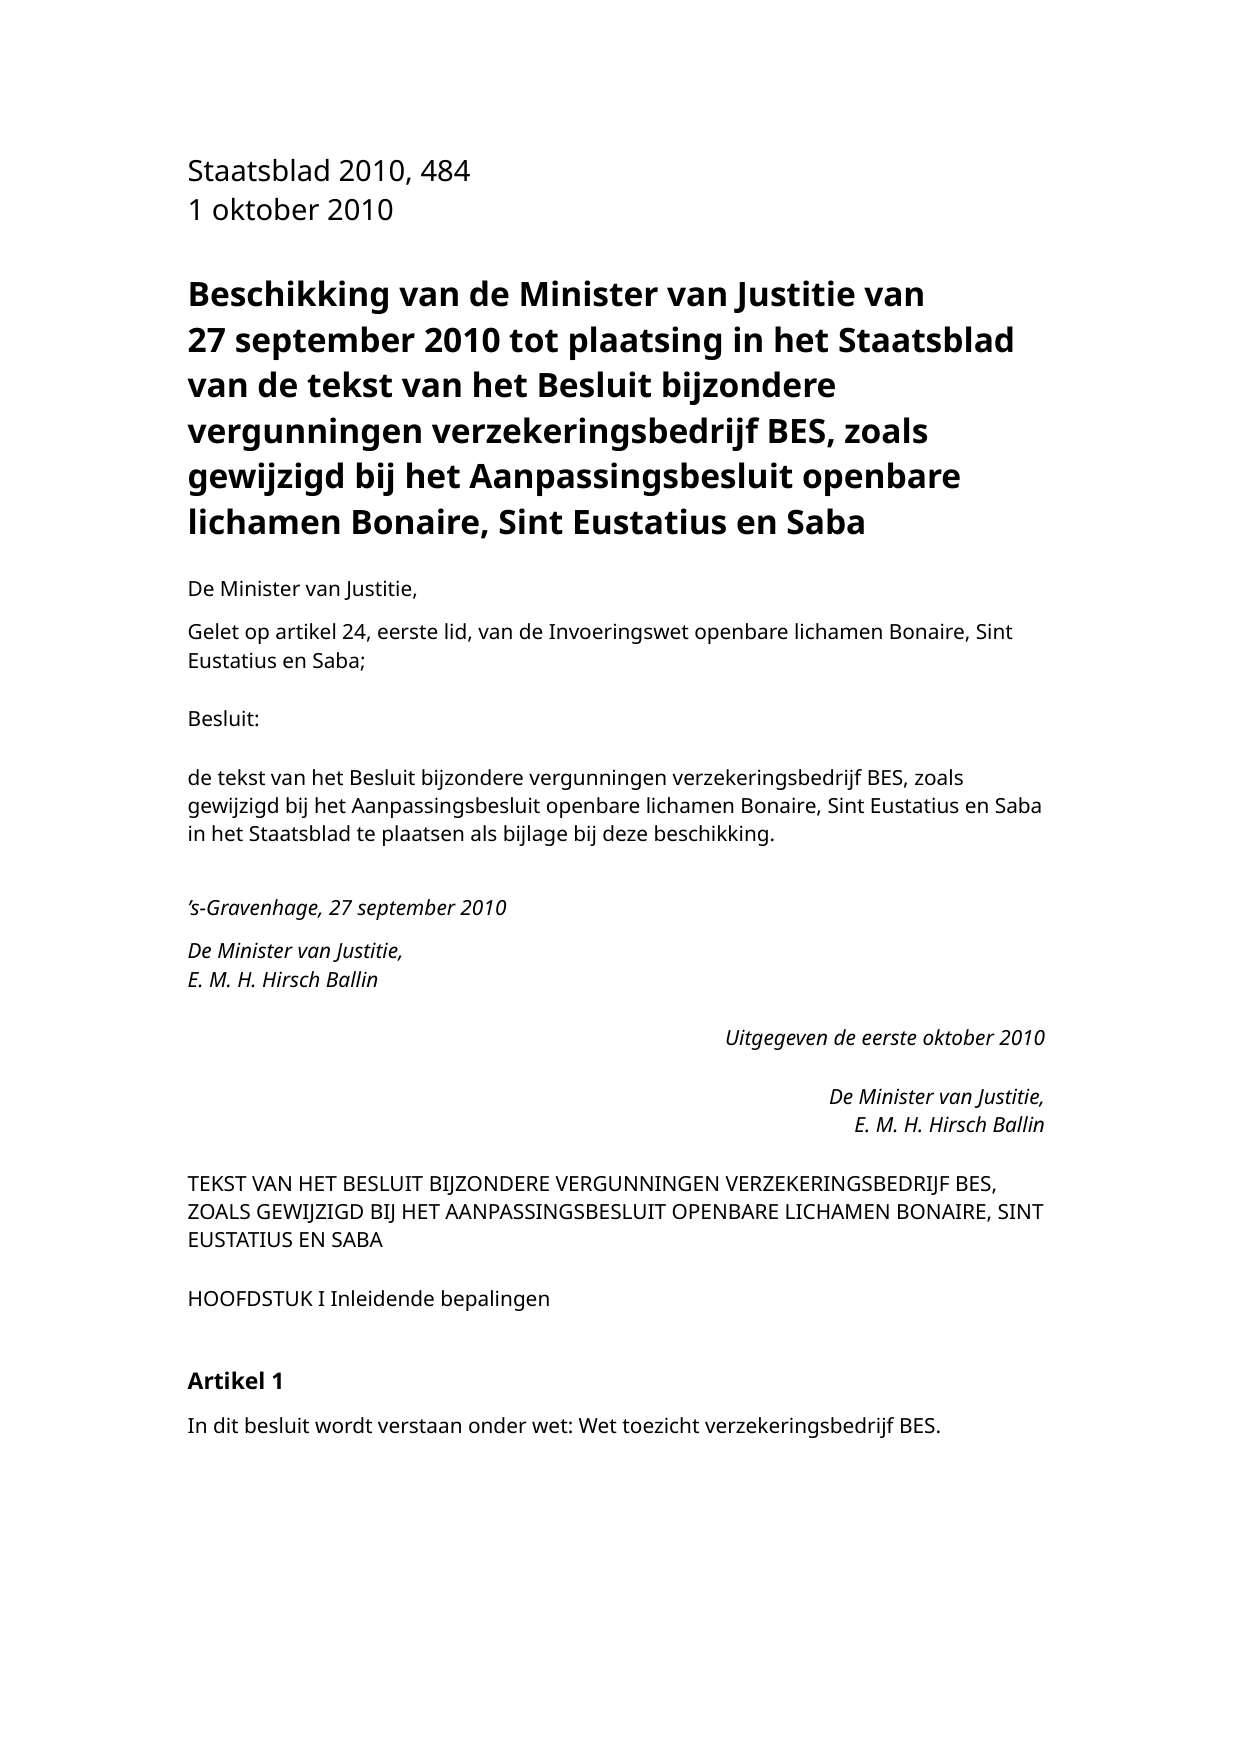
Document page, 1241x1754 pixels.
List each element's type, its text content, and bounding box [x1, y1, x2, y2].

subtitle Beschikking van de Minister van Justitie van 27 september 2010 tot plaatsing in het Staatsblad van de tekst van het Besluit bijzondere vergunningen verzekeringsbedrijf BES, zoals gewijzigd bij het Aanpassingsbesluit openbare lichamen Bonaire, Sint Eustatius en Saba [187, 271, 1053, 544]
text Staatsblad 2010, 484 [187, 150, 1053, 190]
subtitle Artikel 1 [187, 1365, 1053, 1396]
subtitle TEKST VAN HET BESLUIT BIJZONDERE VERGUNNINGEN VERZEKERINGSBEDRIJF BES, ZOALS GEWIJZIGD BIJ HET AANPASSINGSBESLUIT OPENBARE LICHAMEN BONAIRE, SINT EUSTATIUS EN SABA [187, 1169, 1053, 1254]
subtitle HOOFDSTUK I Inleidende bepalingen [187, 1284, 1053, 1312]
text E. M. H. Hirsch Ballin [187, 965, 1053, 993]
text Gelet op artikel 24, eerste lid, van de Invoeringswet openbare lichamen Bonaire, Sint Eustatius en Saba; [187, 617, 1053, 674]
text Besluit: [187, 704, 1053, 733]
text Uitgegeven de eerste oktober 2010 [187, 1023, 1053, 1052]
text E. M. H. Hirsch Ballin [187, 1110, 1053, 1139]
text De Minister van Justitie, [187, 936, 1053, 965]
text de tekst van het Besluit bijzondere vergunningen verzekeringsbedrijf BES, zoals gewijzigd bij het Aanpassingsbesluit openbare lichamen Bonaire, Sint Eustatius en Saba in het Staatsblad te plaatsen als bijlage bij deze beschikking. [187, 763, 1053, 848]
text ’s-Gravenhage, 27 september 2010 [187, 893, 1053, 921]
text De Minister van Justitie, [187, 1082, 1053, 1110]
text In dit besluit wordt verstaan onder wet: Wet toezicht verzekeringsbedrijf BES. [187, 1411, 1053, 1439]
text De Minister van Justitie, [187, 574, 1053, 602]
text 1 oktober 2010 [187, 190, 1053, 229]
